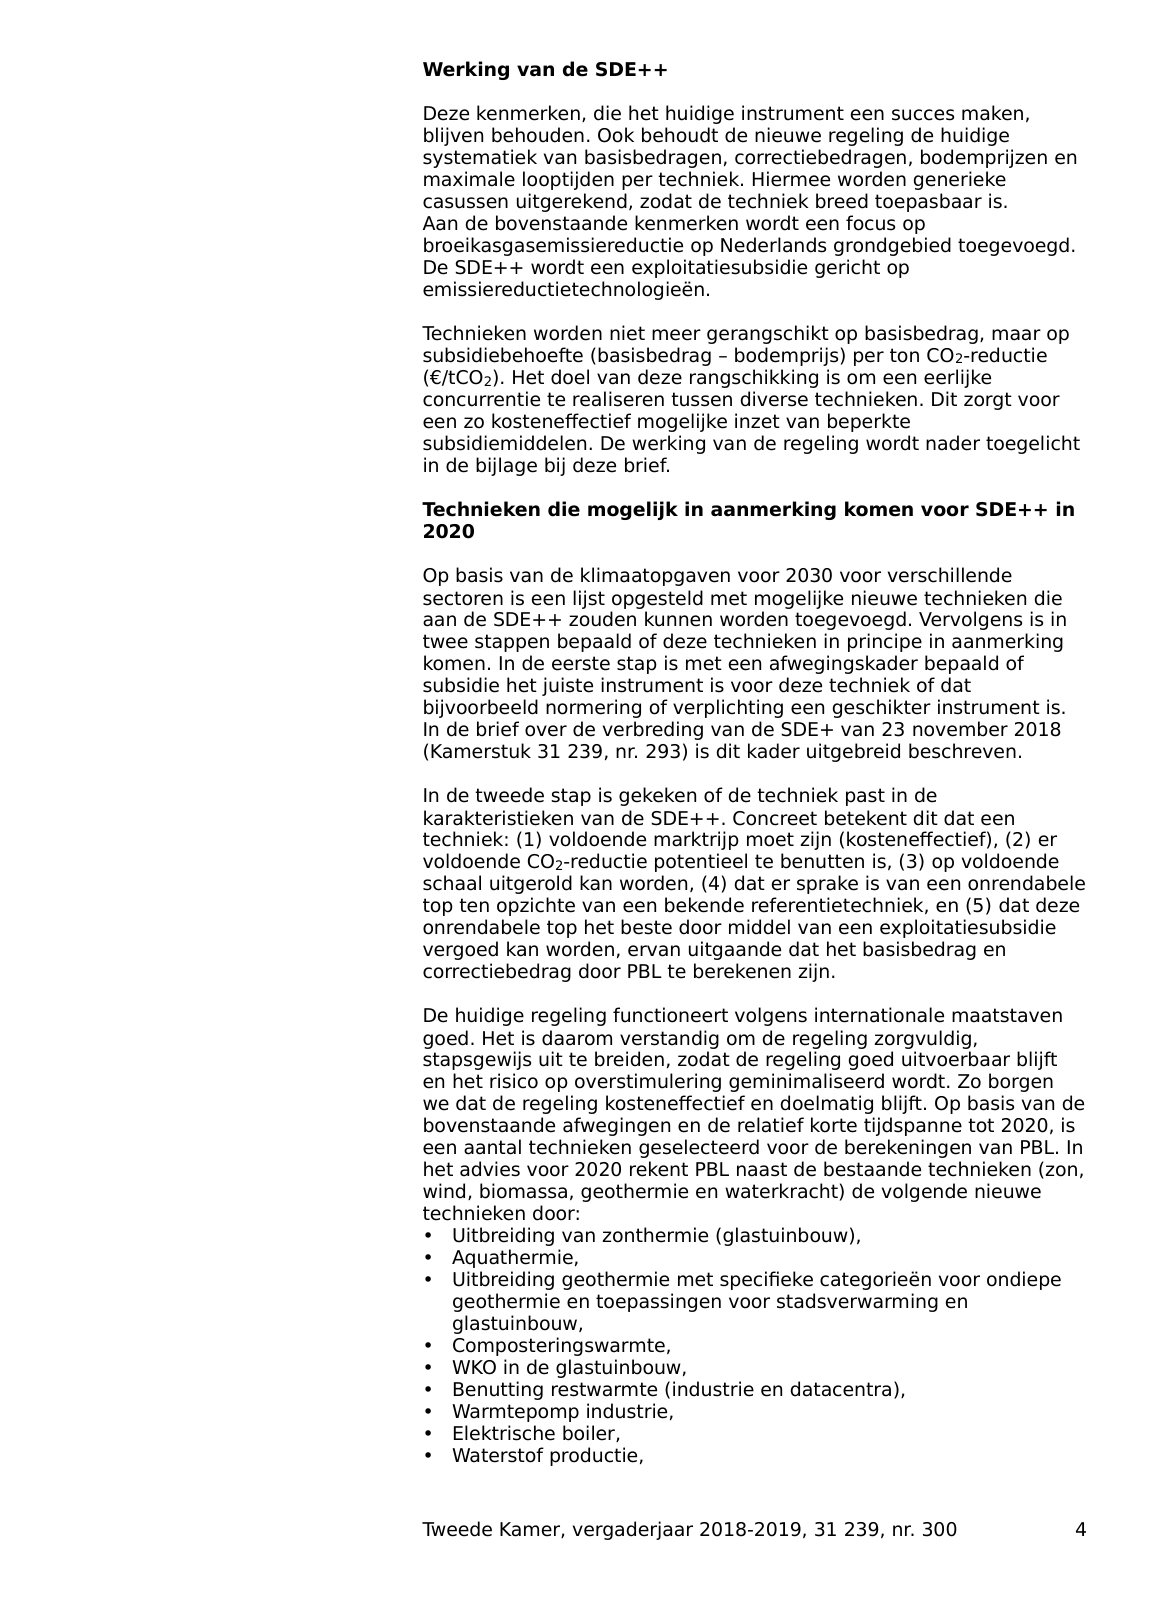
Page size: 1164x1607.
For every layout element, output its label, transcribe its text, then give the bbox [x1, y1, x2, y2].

subtitle Technieken die mogelijk in aanmerking komen voor SDE++ in 2020 [422, 499, 1087, 543]
text Op basis van de klimaatopgaven voor 2030 voor verschillende sectoren is een lijst opgesteld met mogelijke nieuwe technieken die aan de SDE++ zouden kunnen worden toegevoegd. Vervolgens is in twee stappen bepaald of deze technieken in principe in aanmerking komen. In de eerste stap is met een afwegingskader bepaald of subsidie het juiste instrument is voor deze techniek of dat bijvoorbeeld normering of verplichting een geschikter instrument is. In de brief over de verbreding van de SDE+ van 23 november 2018 (Kamerstuk 31 239, nr. 293) is dit kader uitgebreid beschreven. [422, 565, 1087, 763]
text • Uitbreiding geothermie met specifieke categorieën voor ondiepe geothermie en toepassingen voor stadsverwarming en glastuinbouw, [422, 1269, 1087, 1335]
text Deze kenmerken, die het huidige instrument een succes maken, blijven behouden. Ook behoudt de nieuwe regeling de huidige systematiek van basisbedragen, correctiebedragen, bodemprijzen en maximale looptijden per techniek. Hiermee worden generieke casussen uitgerekend, zodat de techniek breed toepasbaar is. [422, 103, 1087, 213]
text • Uitbreiding van zonthermie (glastuinbouw), [422, 1225, 1087, 1247]
text • Warmtepomp industrie, [422, 1401, 1087, 1423]
text Technieken worden niet meer gerangschikt op basisbedrag, maar op subsidiebehoefte (basisbedrag – bodemprijs) per ton CO2-reductie (€/tCO2). Het doel van deze rangschikking is om een eerlijke concurrentie te realiseren tussen diverse technieken. Dit zorgt voor een zo kosteneffectief mogelijke inzet van beperkte subsidiemiddelen. De werking van de regeling wordt nader toegelicht in de bijlage bij deze brief. [422, 323, 1087, 477]
text • Benutting restwarmte (industrie en datacentra), [422, 1379, 1087, 1401]
text De huidige regeling functioneert volgens internationale maatstaven goed. Het is daarom verstandig om de regeling zorgvuldig, stapsgewijs uit te breiden, zodat de regeling goed uitvoerbaar blijft en het risico op overstimulering geminimaliseerd wordt. Zo borgen we dat de regeling kosteneffectief en doelmatig blijft. Op basis van de bovenstaande afwegingen en de relatief korte tijdspanne tot 2020, is een aantal technieken geselecteerd voor de berekeningen van PBL. In het advies voor 2020 rekent PBL naast de bestaande technieken (zon, wind, biomassa, geothermie en waterkracht) de volgende nieuwe technieken door: [422, 1005, 1087, 1225]
text • WKO in de glastuinbouw, [422, 1357, 1087, 1379]
text In de tweede stap is gekeken of de techniek past in de karakteristieken van de SDE++. Concreet betekent dit dat een techniek: (1) voldoende marktrijp moet zijn (kosteneffectief), (2) er voldoende CO2-reductie potentieel te benutten is, (3) op voldoende schaal uitgerold kan worden, (4) dat er sprake is van een onrendabele top ten opzichte van een bekende referentietechniek, en (5) dat deze onrendabele top het beste door middel van een exploitatiesubsidie vergoed kan worden, ervan uitgaande dat het basisbedrag en correctiebedrag door PBL te berekenen zijn. [422, 785, 1087, 983]
text • Aquathermie, [422, 1247, 1087, 1269]
subtitle Werking van de SDE++ [422, 59, 1087, 81]
text • Composteringswarmte, [422, 1335, 1087, 1357]
text Aan de bovenstaande kenmerken wordt een focus op broeikasgasemissiereductie op Nederlands grondgebied toegevoegd. De SDE++ wordt een exploitatiesubsidie gericht op emissiereductietechnologieën. [422, 213, 1087, 301]
text • Waterstof productie, [422, 1445, 1087, 1467]
text • Elektrische boiler, [422, 1423, 1087, 1445]
